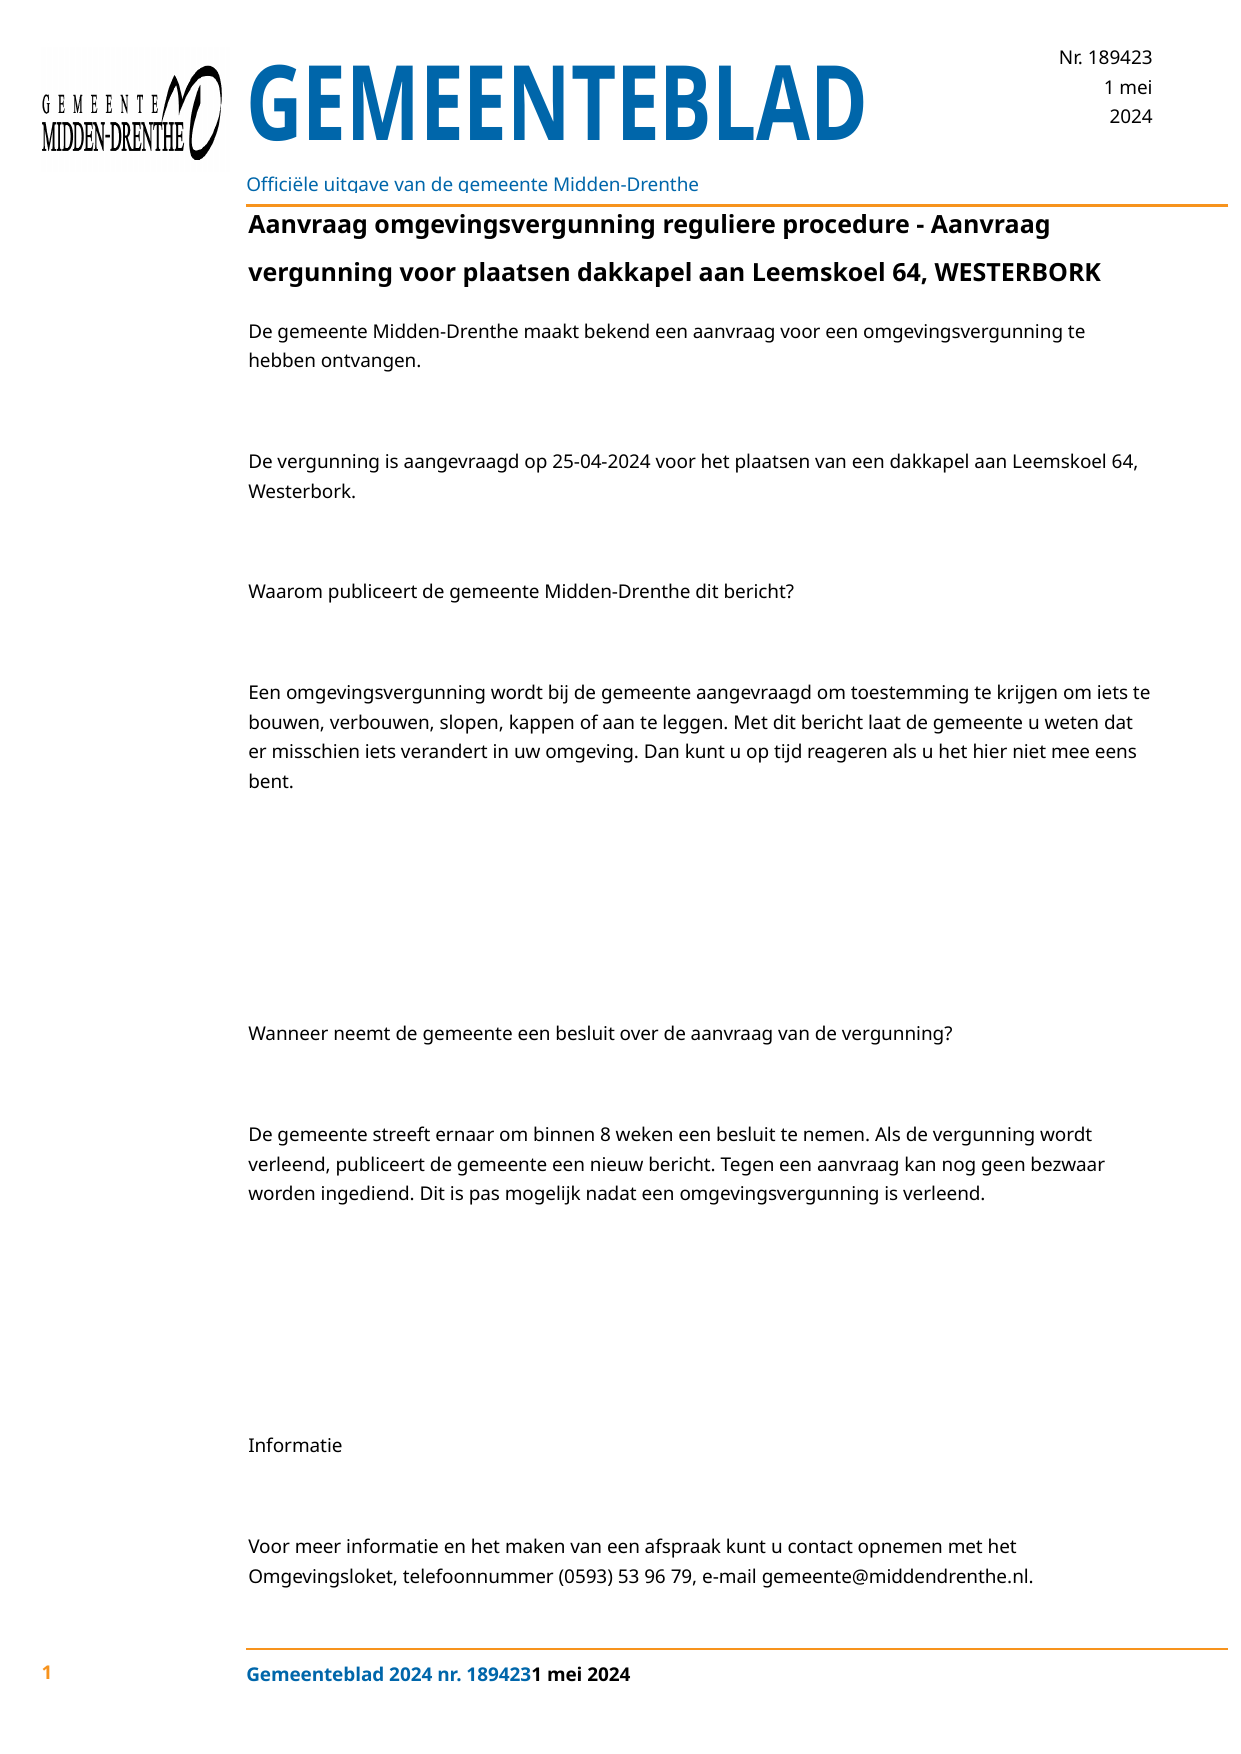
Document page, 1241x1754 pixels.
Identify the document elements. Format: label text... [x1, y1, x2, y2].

text Een omgevingsvergunning wordt bij de gemeente aangevraagd om toestemming te krijgen om iets te bouwen, verbouwen, slopen, kappen of aan te leggen. Met dit bericht laat de gemeente u weten dat er misschien iets verandert in uw omgeving. Dan kunt u op tijd reageren als u het hier niet mee eens bent. [248, 679, 1152, 794]
text Waarom publiceert de gemeente Midden-Drenthe dit bericht? [248, 579, 1152, 604]
text Informatie [248, 1432, 1152, 1458]
picture [41, 47, 231, 172]
text De gemeente Midden-Drenthe maakt bekend een aanvraag voor een omgevingsvergunning te hebben ontvangen. [248, 318, 1152, 373]
text De gemeente streeft ernaar om binnen 8 weken een besluit te nemen. Als de vergunning wordt verleend, publiceert de gemeente een nieuw bericht. Tegen een aanvraag kan nog geen bezwaar worden ingediend. Dit is pas mogelijk nadat een omgevingsvergunning is verleend. [248, 1121, 1152, 1206]
text Wanneer neemt de gemeente een besluit over de aanvraag van de vergunning? [248, 1020, 1152, 1046]
text Voor meer informatie en het maken van een afspraak kunt u contact opnemen met het Omgevingsloket, telefoonnummer (0593) 53 96 79, e-mail gemeente@middendrenthe.nl. [248, 1533, 1152, 1589]
text De vergunning is aangevraagd op 25-04-2024 voor het plaatsen van een dakkapel aan Leemskoel 64, Westerbork. [248, 448, 1152, 504]
text Aanvraag omgevingsvergunning reguliere procedure - Aanvraag vergunning voor plaatsen dakkapel aan Leemskoel 64, WESTERBORK [248, 207, 1152, 288]
